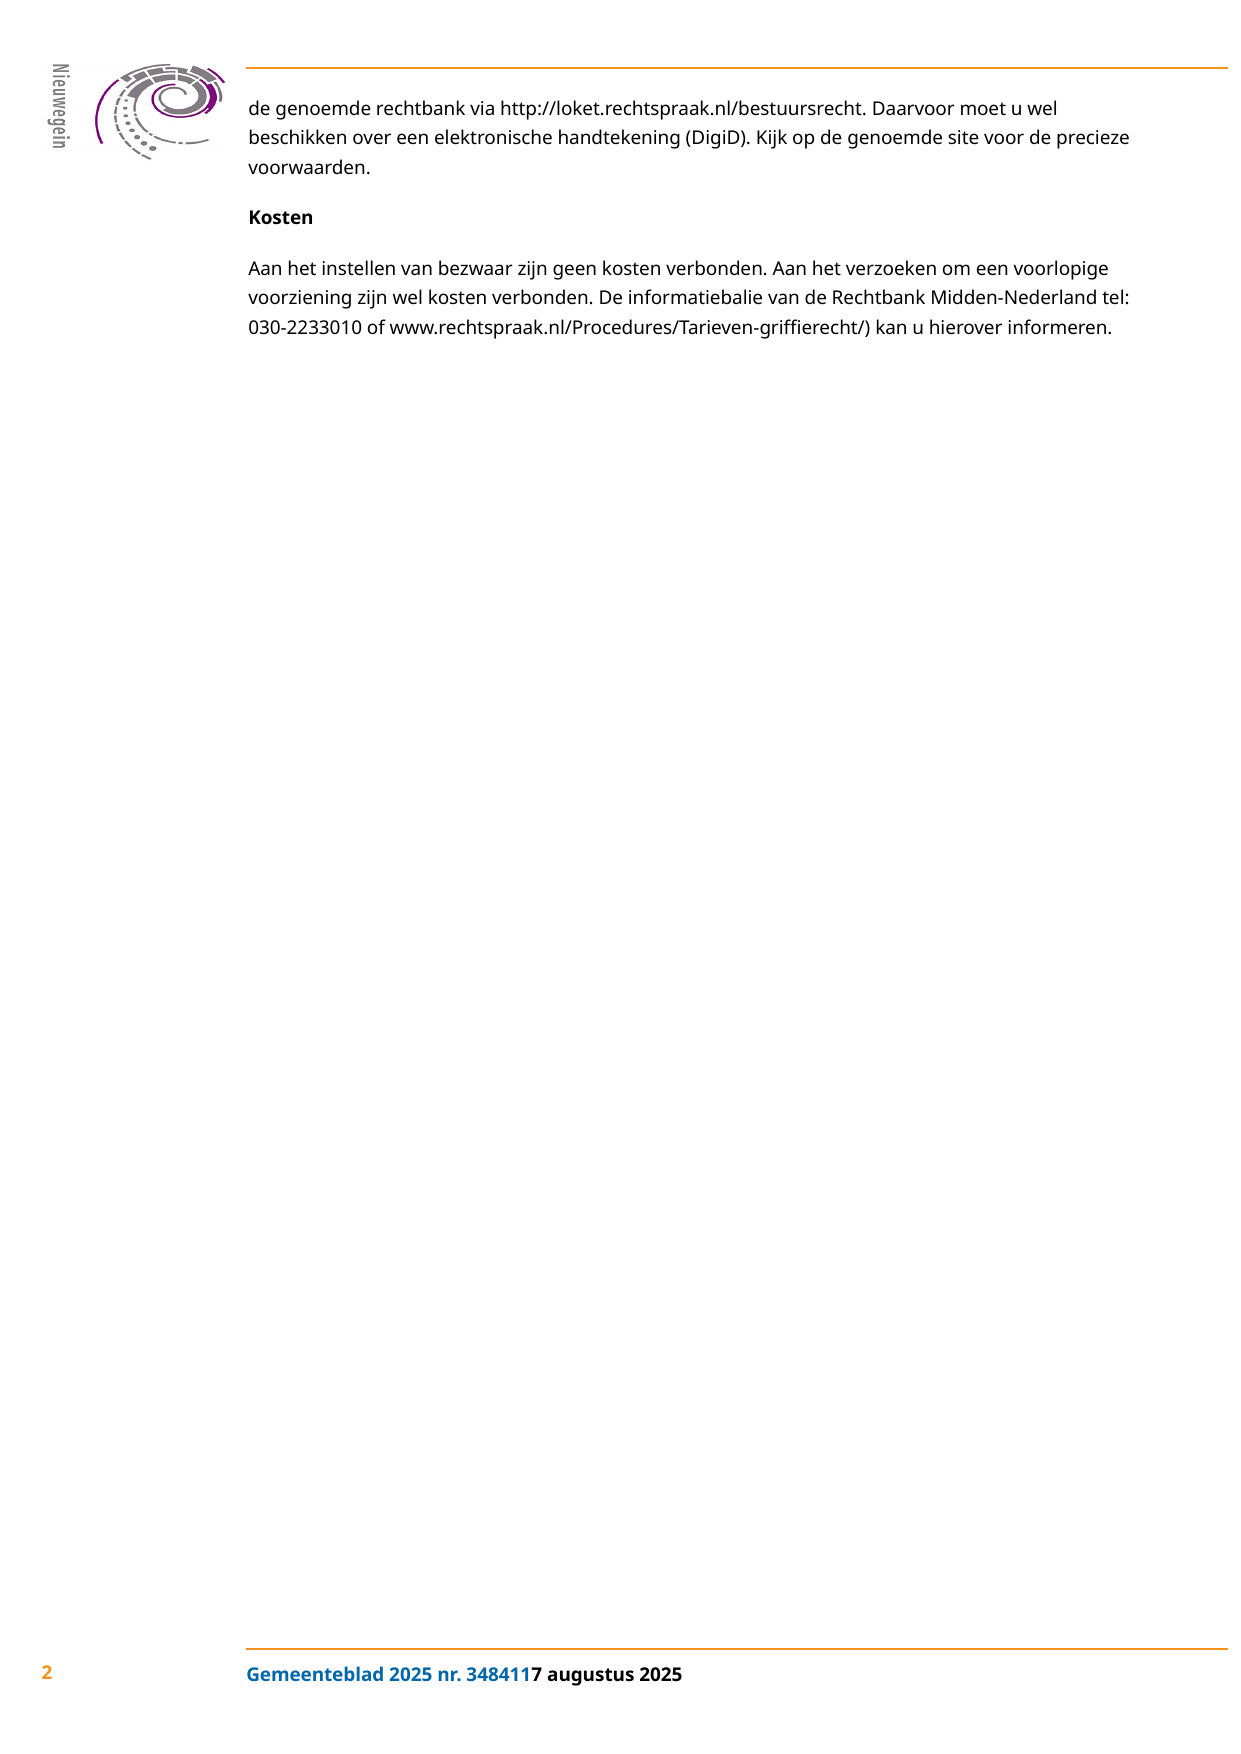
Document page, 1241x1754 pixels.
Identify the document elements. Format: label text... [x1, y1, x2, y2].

text de genoemde rechtbank via http://loket.rechtspraak.nl/bestuursrecht. Daarvoor moet u wel beschikken over een elektronische handtekening (DigiD). Kijk op de genoemde site voor de precieze voorwaarden. [248, 95, 1152, 180]
text Kosten [248, 204, 1152, 230]
picture [41, 47, 231, 172]
text Aan het instellen van bezwaar zijn geen kosten verbonden. Aan het verzoeken om een voorlopige voorziening zijn wel kosten verbonden. De informatiebalie van de Rechtbank Midden-Nederland tel: 030-2233010 of www.rechtspraak.nl/Procedures/Tarieven-griffierecht/) kan u hierover informeren. [248, 255, 1152, 340]
